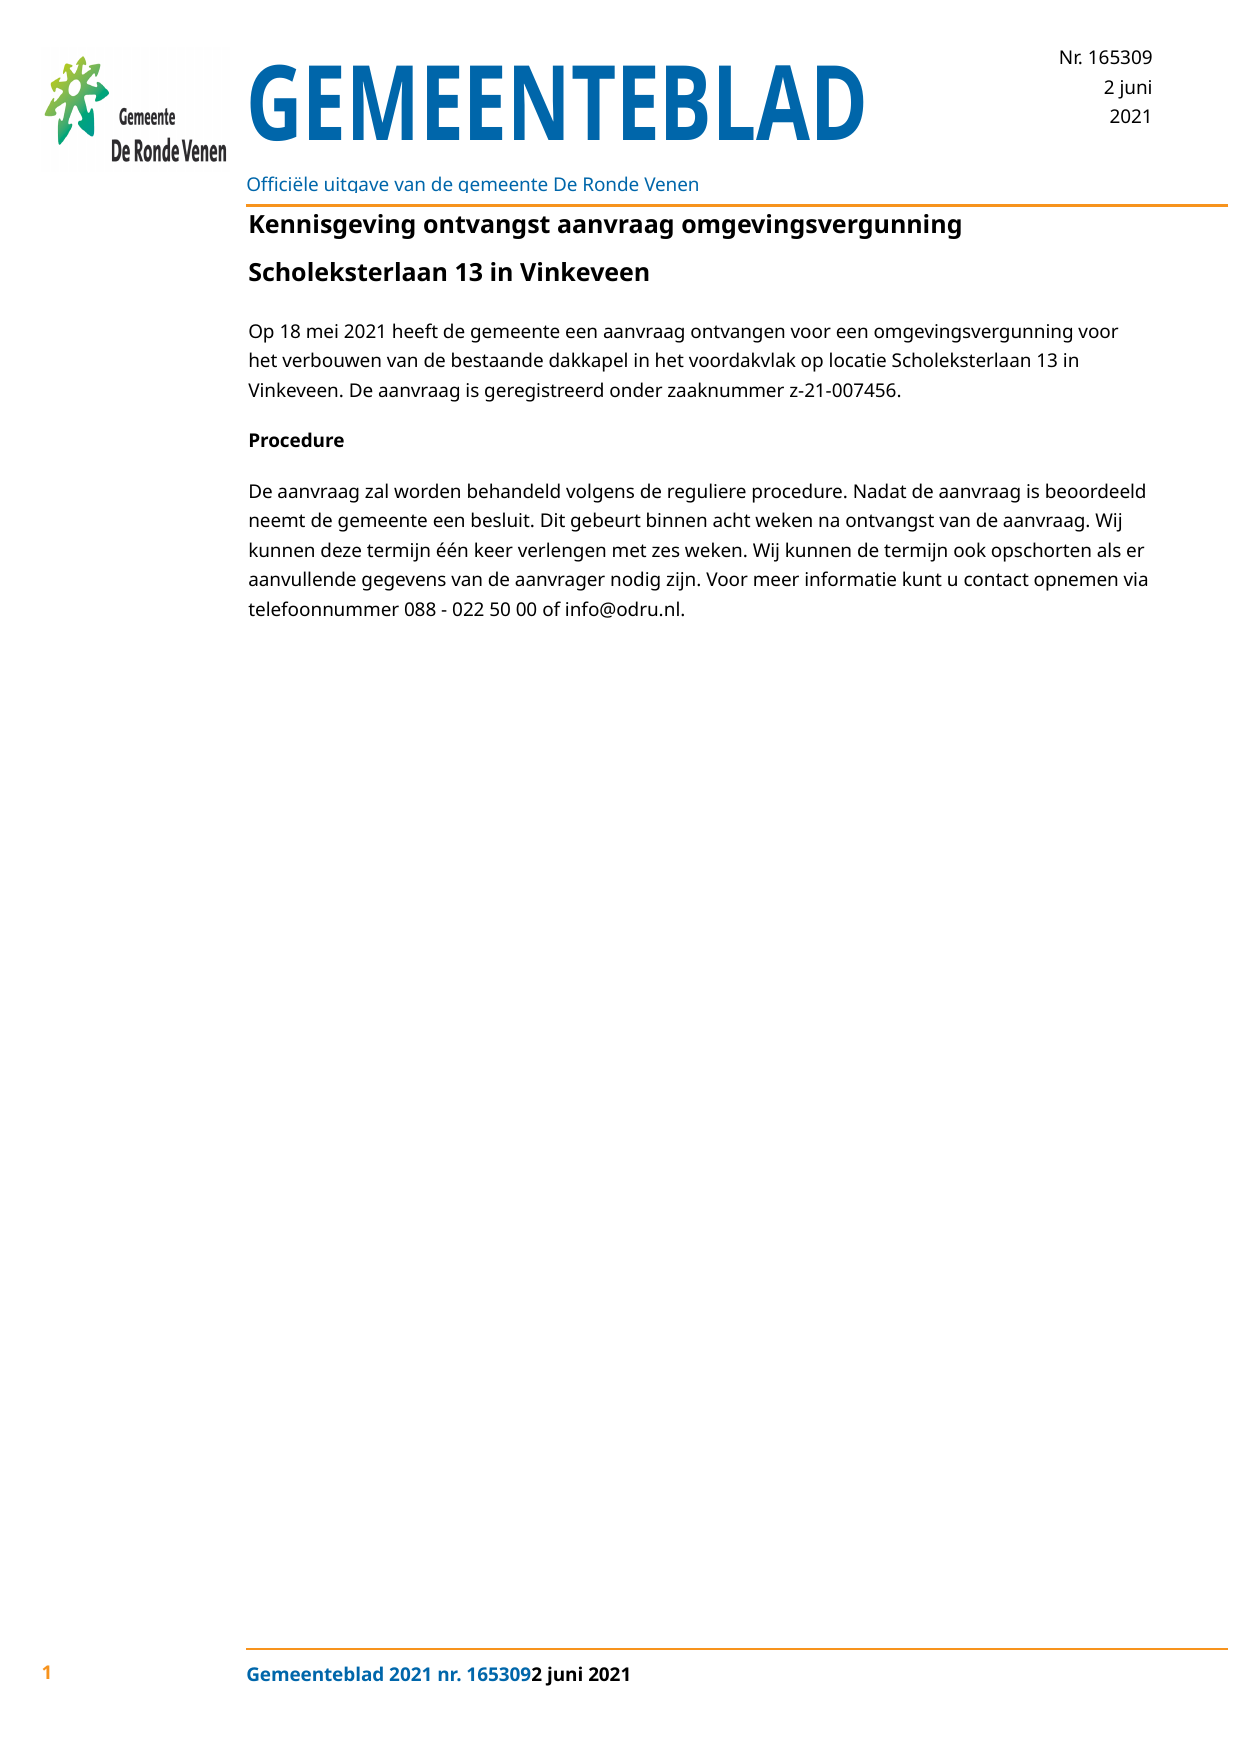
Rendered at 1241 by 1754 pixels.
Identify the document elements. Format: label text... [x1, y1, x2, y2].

text De aanvraag zal worden behandeld volgens de reguliere procedure. Nadat de aanvraag is beoordeeld neemt de gemeente een besluit. Dit gebeurt binnen acht weken na ontvangst van de aanvraag. Wij kunnen deze termijn één keer verlengen met zes weken. Wij kunnen de termijn ook opschorten als er aanvullende gegevens van de aanvrager nodig zijn. Voor meer informatie kunt u contact opnemen via telefoonnummer 088 - 022 50 00 of info@odru.nl. [248, 478, 1152, 622]
picture [41, 47, 231, 172]
text Op 18 mei 2021 heeft de gemeente een aanvraag ontvangen voor een omgevingsvergunning voor het verbouwen van de bestaande dakkapel in het voordakvlak op locatie Scholeksterlaan 13 in Vinkeveen. De aanvraag is geregistreerd onder zaaknummer z-21-007456. [248, 318, 1152, 403]
text Procedure [248, 427, 1152, 453]
text Kennisgeving ontvangst aanvraag omgevingsvergunning Scholeksterlaan 13 in Vinkeveen [248, 207, 1152, 288]
